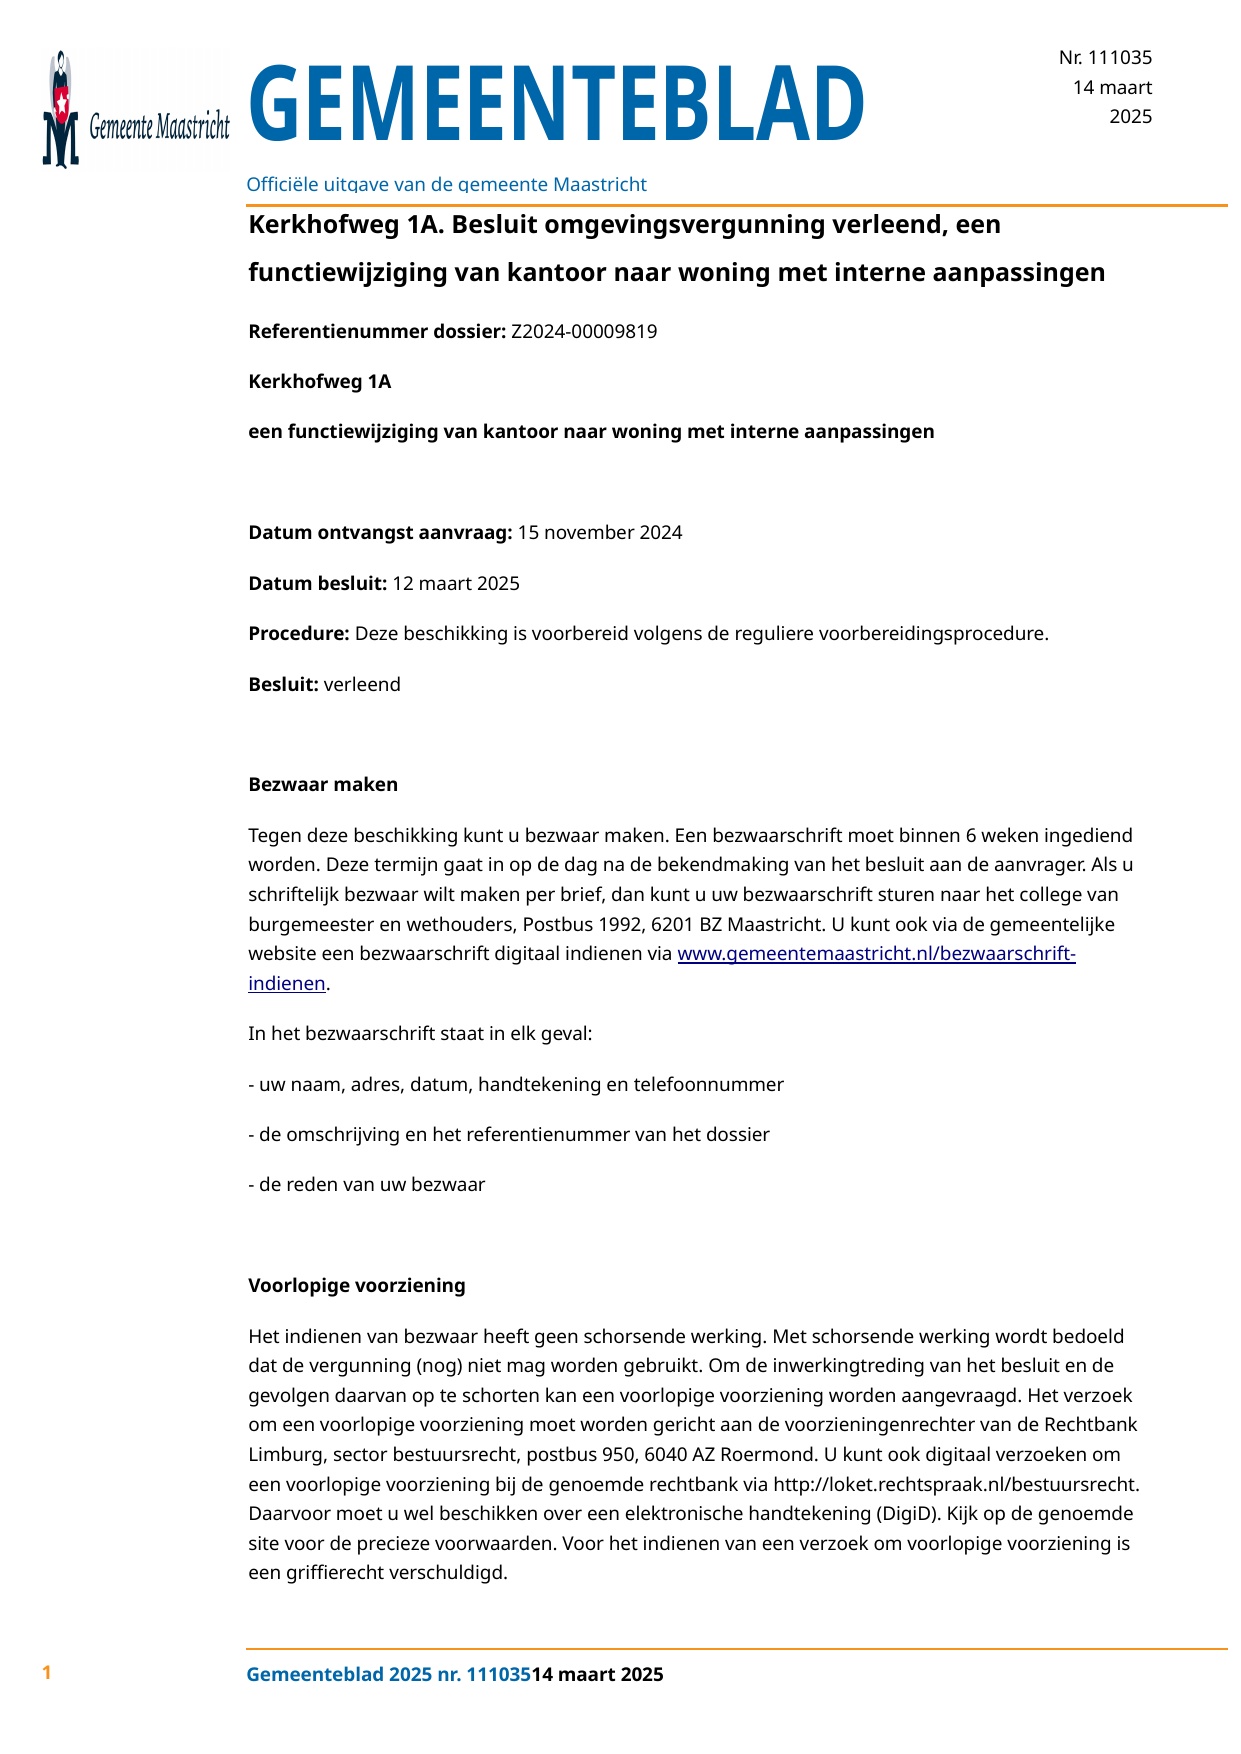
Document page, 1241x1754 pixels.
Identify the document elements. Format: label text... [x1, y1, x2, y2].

text Bezwaar maken [248, 772, 1152, 797]
text Voorlopige voorziening [248, 1272, 1152, 1298]
text Datum ontvangst aanvraag: 15 november 2024 [248, 519, 1152, 545]
text In het bezwaarschrift staat in elk geval: [248, 1020, 1152, 1046]
text Referentienummer dossier: Z2024-00009819 [248, 318, 1152, 344]
picture [41, 47, 231, 172]
text Procedure: Deze beschikking is voorbereid volgens de reguliere voorbereidingsprocedure. [248, 620, 1152, 646]
text - uw naam, adres, datum, handtekening en telefoonnummer [248, 1071, 1152, 1097]
text - de reden van uw bezwaar [248, 1172, 1152, 1197]
text - de omschrijving en het referentienummer van het dossier [248, 1121, 1152, 1147]
text een functiewijziging van kantoor naar woning met interne aanpassingen [248, 419, 1152, 444]
text Datum besluit: 12 maart 2025 [248, 570, 1152, 596]
text Kerkhofweg 1A [248, 368, 1152, 394]
text Kerkhofweg 1A. Besluit omgevingsvergunning verleend, een functiewijziging van kantoor naar woning met interne aanpassingen [248, 207, 1152, 288]
text Besluit: verleend [248, 671, 1152, 697]
text Het indienen van bezwaar heeft geen schorsende werking. Met schorsende werking wordt bedoeld dat de vergunning (nog) niet mag worden gebruikt. Om de inwerkingtreding van het besluit en de gevolgen daarvan op te schorten kan een voorlopige voorziening worden aangevraagd. Het verzoek om een voorlopige voorziening moet worden gericht aan de voorzieningenrechter van de Rechtbank Limburg, sector bestuursrecht, postbus 950, 6040 AZ Roermond. U kunt ook digitaal verzoeken om een voorlopige voorziening bij de genoemde rechtbank via http://loket.rechtspraak.nl/bestuursrecht. Daarvoor moet u wel beschikken over een elektronische handtekening (DigiD). Kijk op de genoemde site voor de precieze voorwaarden. Voor het indienen van een verzoek om voorlopige voorziening is een griffierecht verschuldigd. [248, 1323, 1152, 1585]
text Tegen deze beschikking kunt u bezwaar maken. Een bezwaarschrift moet binnen 6 weken ingediend worden. Deze termijn gaat in op de dag na de bekendmaking van het besluit aan de aanvrager. Als u schriftelijk bezwaar wilt maken per brief, dan kunt u uw bezwaarschrift sturen naar het college van burgemeester en wethouders, Postbus 1992, 6201 BZ Maastricht. U kunt ook via de gemeentelijke website een bezwaarschrift digitaal indienen via www.gemeentemaastricht.nl/bezwaarschrift-indienen. [248, 822, 1152, 996]
